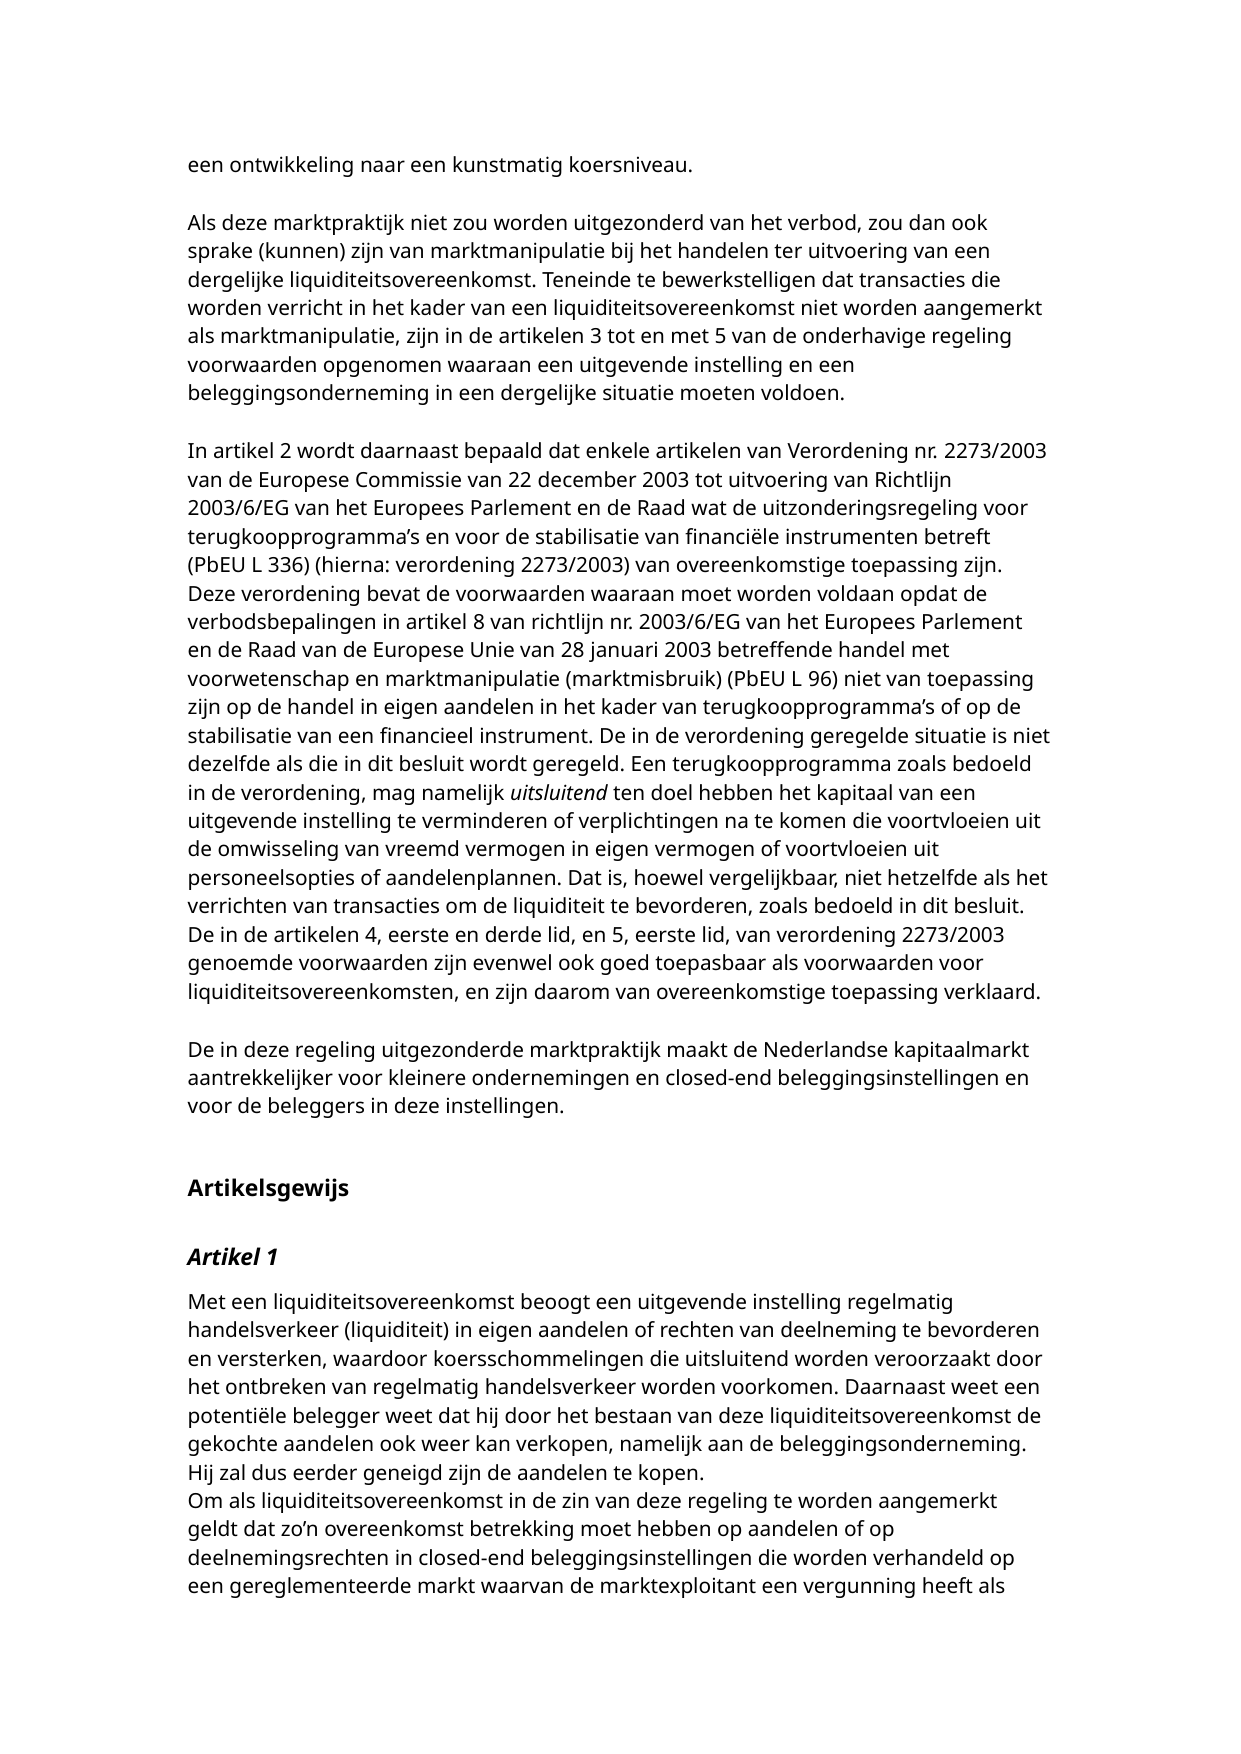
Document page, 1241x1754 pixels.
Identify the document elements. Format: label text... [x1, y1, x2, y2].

text In artikel 2 wordt daarnaast bepaald dat enkele artikelen van Verordening nr. 2273/2003 van de Europese Commissie van 22 december 2003 tot uitvoering van Richtlijn 2003/6/EG van het Europees Parlement en de Raad wat de uitzonderingsregeling voor terugkoopprogramma’s en voor de stabilisatie van financiële instrumenten betreft (PbEU L 336) (hierna: verordening 2273/2003) van overeenkomstige toepassing zijn. Deze verordening bevat de voorwaarden waaraan moet worden voldaan opdat de verbodsbepalingen in artikel 8 van richtlijn nr. 2003/6/EG van het Europees Parlement en de Raad van de Europese Unie van 28 januari 2003 betreffende handel met voorwetenschap en marktmanipulatie (marktmisbruik) (PbEU L 96) niet van toepassing zijn op de handel in eigen aandelen in het kader van terugkoopprogramma’s of op de stabilisatie van een financieel instrument. De in de verordening geregelde situatie is niet dezelfde als die in dit besluit wordt geregeld. Een terugkoopprogramma zoals bedoeld in de verordening, mag namelijk uitsluitend ten doel hebben het kapitaal van een uitgevende instelling te verminderen of verplichtingen na te komen die voortvloeien uit de omwisseling van vreemd vermogen in eigen vermogen of voortvloeien uit personeelsopties of aandelenplannen. Dat is, hoewel vergelijkbaar, niet hetzelfde als het verrichten van transacties om de liquiditeit te bevorderen, zoals bedoeld in dit besluit. De in de artikelen 4, eerste en derde lid, en 5, eerste lid, van verordening 2273/2003 genoemde voorwaarden zijn evenwel ook goed toepasbaar als voorwaarden voor liquiditeitsovereenkomsten, en zijn daarom van overeenkomstige toepassing verklaard. [187, 436, 1053, 1005]
subtitle Artikelsgewijs [187, 1172, 1053, 1203]
text Met een liquiditeitsovereenkomst beoogt een uitgevende instelling regelmatig handelsverkeer (liquiditeit) in eigen aandelen of rechten van deelneming te bevorderen en versterken, waardoor koersschommelingen die uitsluitend worden veroorzaakt door het ontbreken van regelmatig handelsverkeer worden voorkomen. Daarnaast weet een potentiële belegger weet dat hij door het bestaan van deze liquiditeitsovereenkomst de gekochte aandelen ook weer kan verkopen, namelijk aan de beleggingsonderneming. Hij zal dus eerder geneigd zijn de aandelen te kopen. [187, 1287, 1053, 1486]
subtitle Artikel 1 [187, 1241, 1053, 1272]
text De in deze regeling uitgezonderde marktpraktijk maakt de Nederlandse kapitaalmarkt aantrekkelijker voor kleinere ondernemingen en closed-end beleggingsinstellingen en voor de beleggers in deze instellingen. [187, 1035, 1053, 1120]
text Als deze marktpraktijk niet zou worden uitgezonderd van het verbod, zou dan ook sprake (kunnen) zijn van marktmanipulatie bij het handelen ter uitvoering van een dergelijke liquiditeitsovereenkomst. Teneinde te bewerkstelligen dat transacties die worden verricht in het kader van een liquiditeitsovereenkomst niet worden aangemerkt als marktmanipulatie, zijn in de artikelen 3 tot en met 5 van de onderhavige regeling voorwaarden opgenomen waaraan een uitgevende instelling en een beleggingsonderneming in een dergelijke situatie moeten voldoen. [187, 208, 1053, 407]
text een ontwikkeling naar een kunstmatig koersniveau. [187, 150, 1053, 178]
text Om als liquiditeitsovereenkomst in de zin van deze regeling te worden aangemerkt geldt dat zo’n overeenkomst betrekking moet hebben op aandelen of op deelnemingsrechten in closed-end beleggingsinstellingen die worden verhandeld op een gereglementeerde markt waarvan de marktexploitant een vergunning heeft als [187, 1486, 1053, 1600]
